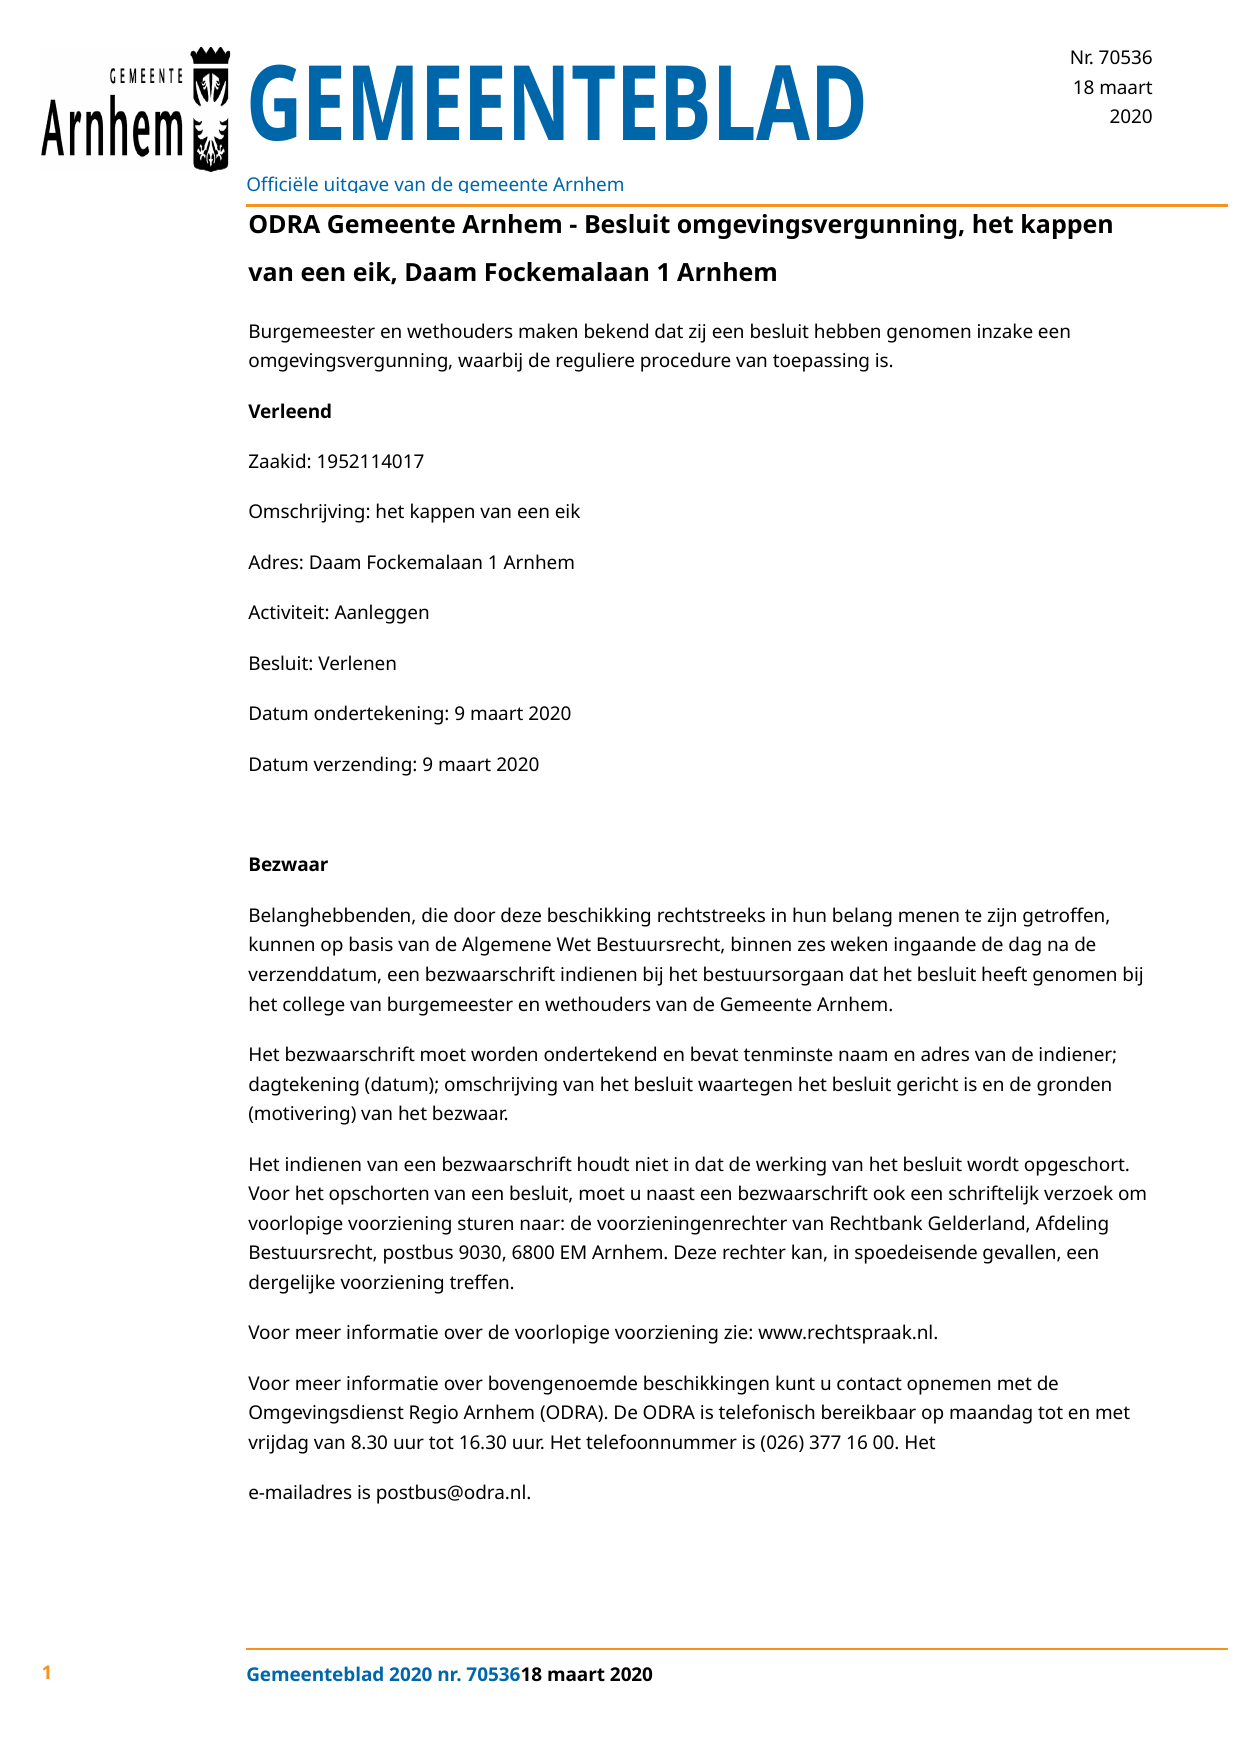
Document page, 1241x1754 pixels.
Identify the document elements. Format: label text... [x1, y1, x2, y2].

text Belanghebbenden, die door deze beschikking rechtstreeks in hun belang menen te zijn getroffen, kunnen op basis van de Algemene Wet Bestuursrecht, binnen zes weken ingaande de dag na de verzenddatum, een bezwaarschrift indienen bij het bestuursorgaan dat het besluit heeft genomen bij het college van burgemeester en wethouders van de Gemeente Arnhem. [248, 902, 1152, 1017]
text Activiteit: Aanleggen [248, 599, 1152, 625]
text Datum verzending: 9 maart 2020 [248, 751, 1152, 777]
text Besluit: Verlenen [248, 650, 1152, 676]
text Adres: Daam Fockemalaan 1 Arnhem [248, 549, 1152, 575]
text ODRA Gemeente Arnhem - Besluit omgevingsvergunning, het kappen van een eik, Daam Fockemalaan 1 Arnhem [248, 207, 1152, 288]
picture [41, 47, 231, 172]
text Voor meer informatie over bovengenoemde beschikkingen kunt u contact opnemen met de Omgevingsdienst Regio Arnhem (ODRA). De ODRA is telefonisch bereikbaar op maandag tot en met vrijdag van 8.30 uur tot 16.30 uur. Het telefoonnummer is (026) 377 16 00. Het [248, 1370, 1152, 1455]
text e-mailadres is postbus@odra.nl. [248, 1479, 1152, 1505]
text Zaakid: 1952114017 [248, 448, 1152, 474]
text Het bezwaarschrift moet worden ondertekend en bevat tenminste naam en adres van de indiener; dagtekening (datum); omschrijving van het besluit waartegen het besluit gericht is en de gronden (motivering) van het bezwaar. [248, 1041, 1152, 1126]
text Omschrijving: het kappen van een eik [248, 499, 1152, 524]
text Het indienen van een bezwaarschrift houdt niet in dat de werking van het besluit wordt opgeschort. Voor het opschorten van een besluit, moet u naast een bezwaarschrift ook een schriftelijk verzoek om voorlopige voorziening sturen naar: de voorzieningenrechter van Rechtbank Gelderland, Afdeling Bestuursrecht, postbus 9030, 6800 EM Arnhem. Deze rechter kan, in spoedeisende gevallen, een dergelijke voorziening treffen. [248, 1151, 1152, 1295]
text Voor meer informatie over de voorlopige voorziening zie: www.rechtspraak.nl. [248, 1319, 1152, 1345]
text Verleend [248, 398, 1152, 424]
text Burgemeester en wethouders maken bekend dat zij een besluit hebben genomen inzake een omgevingsvergunning, waarbij de reguliere procedure van toepassing is. [248, 318, 1152, 373]
text Datum ondertekening: 9 maart 2020 [248, 700, 1152, 726]
text Bezwaar [248, 852, 1152, 877]
